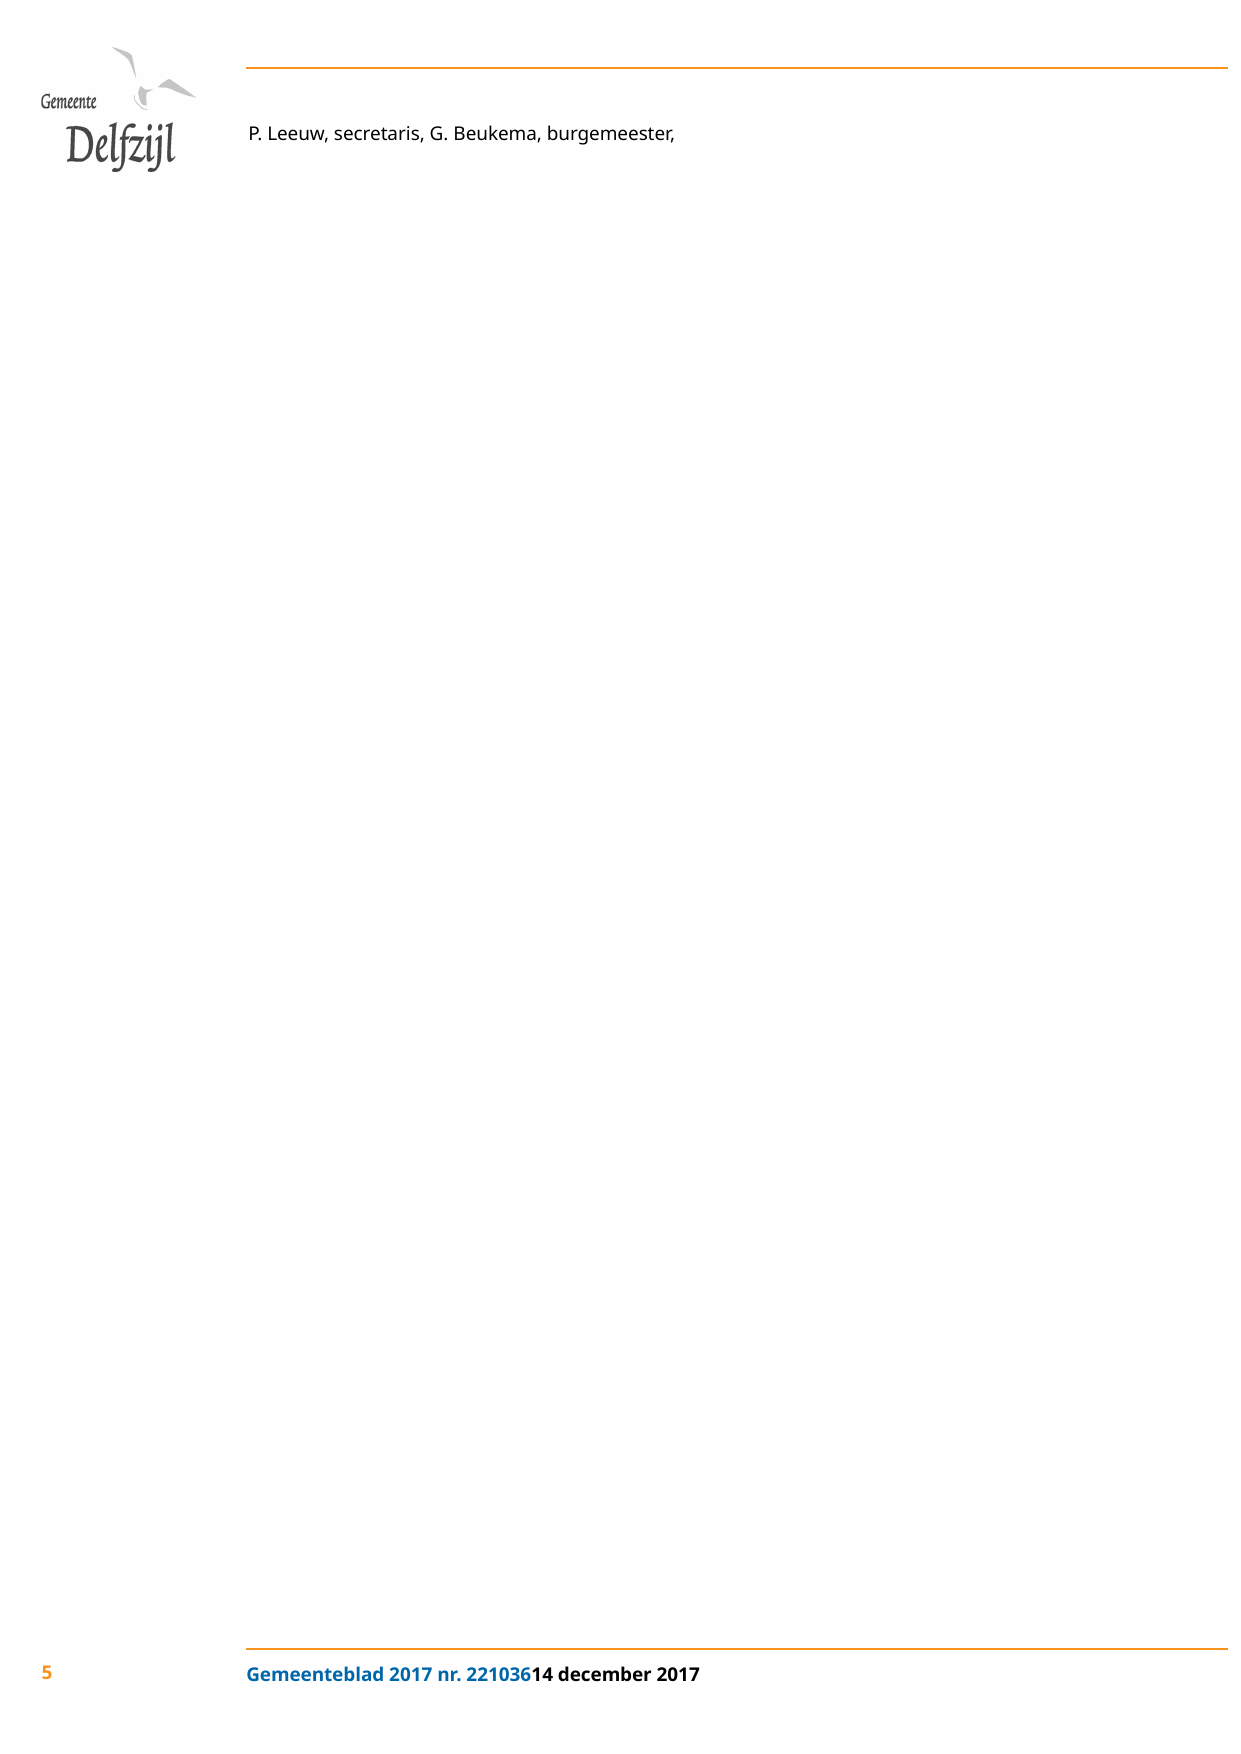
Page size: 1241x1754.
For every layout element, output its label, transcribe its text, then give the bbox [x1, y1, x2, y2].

text P. Leeuw, secretaris, G. Beukema, burgemeester, [248, 121, 1152, 146]
picture [41, 47, 231, 172]
